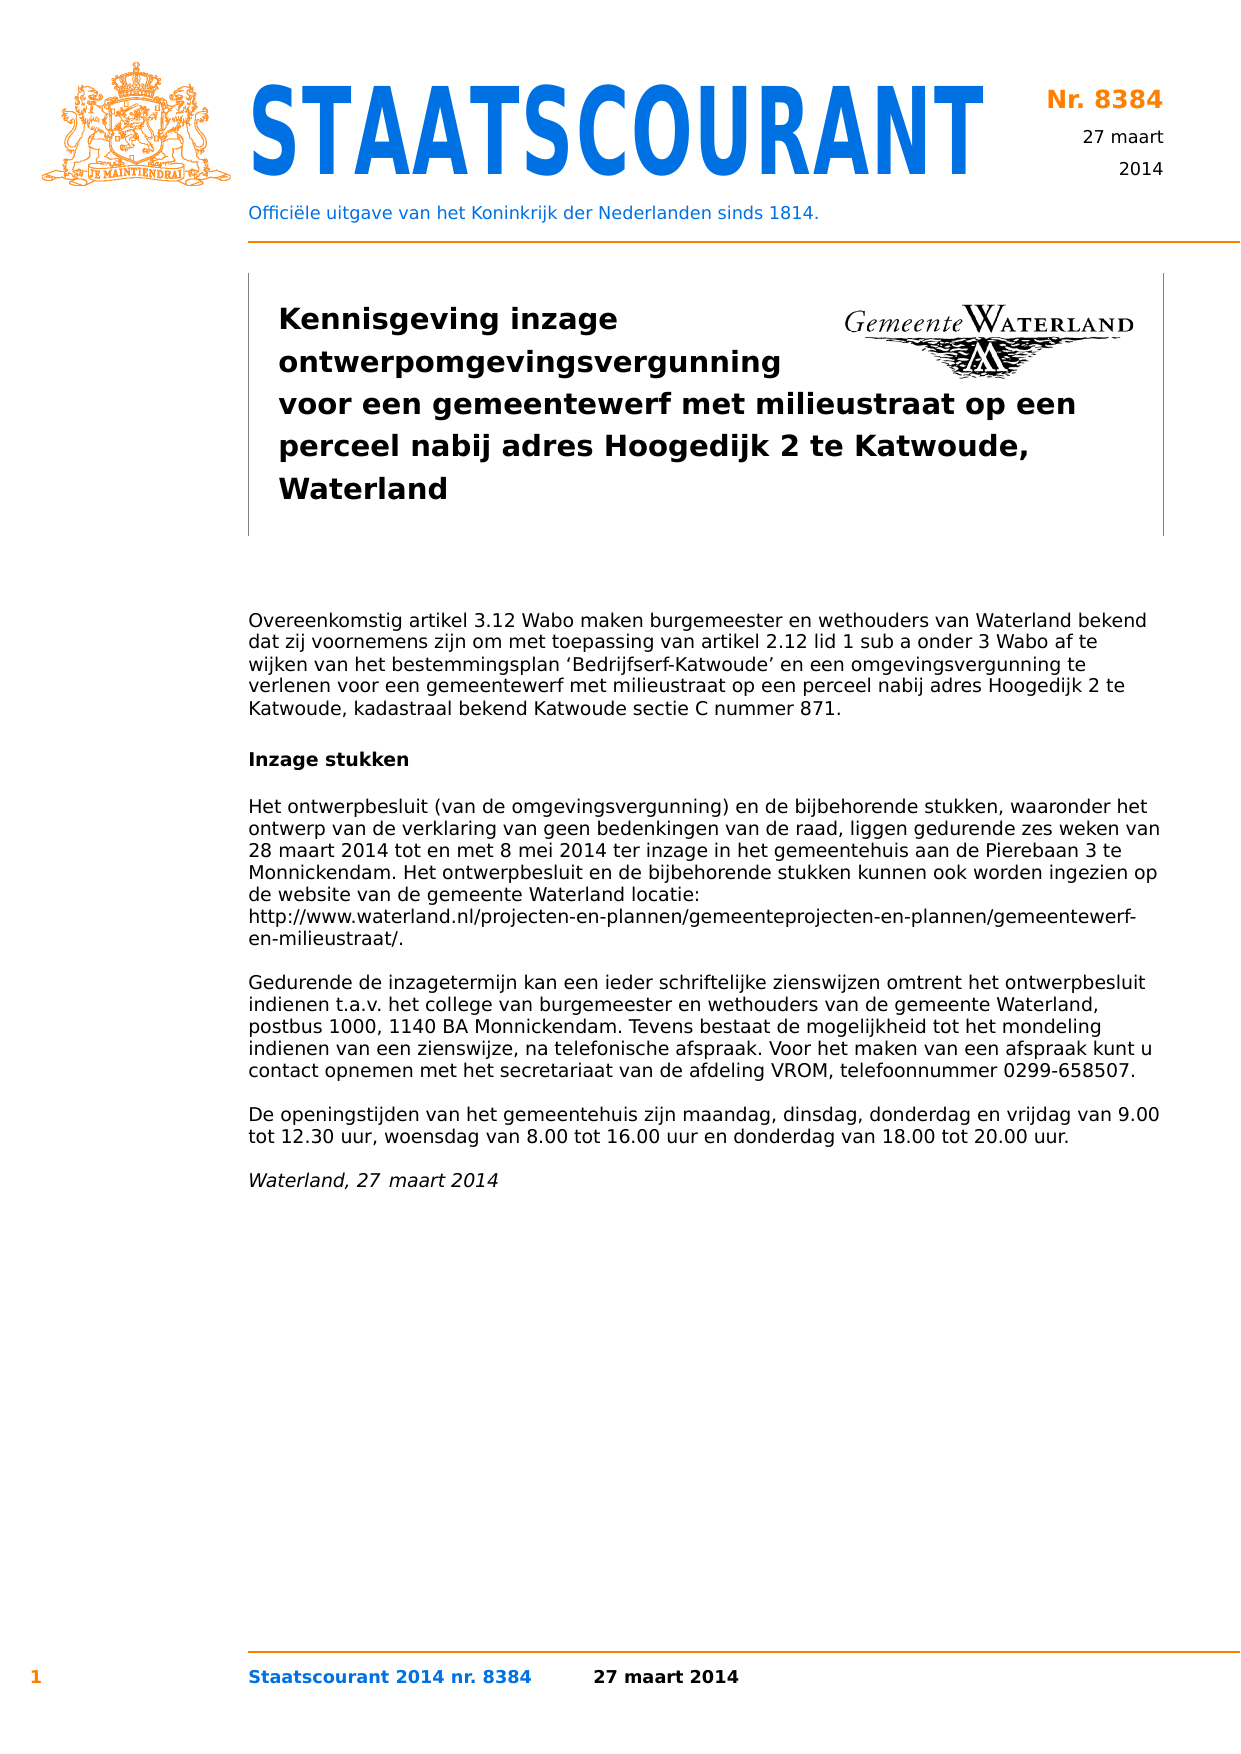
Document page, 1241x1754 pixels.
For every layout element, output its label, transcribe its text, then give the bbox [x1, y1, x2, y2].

subtitle Inzage stukken [248, 749, 1163, 771]
subtitle Kennisgeving inzage ontwerpomgevingsvergunning voor een gemeentewerf met milieustraat op een perceel nabij adres Hoogedijk 2 te Katwoude, Waterland [249, 273, 1163, 536]
picture [844, 302, 1134, 380]
text Overeenkomstig artikel 3.12 Wabo maken burgemeester en wethouders van Waterland bekend dat zij voornemens zijn om met toepassing van artikel 2.12 lid 1 sub a onder 3 Wabo af te wijken van het bestemmingsplan ‘Bedrijfserf-Katwoude’ en een omgevingsvergunning te verlenen voor een gemeentewerf met milieustraat op een perceel nabij adres Hoogedijk 2 te Katwoude, kadastraal bekend Katwoude sectie C nummer 871. [248, 609, 1163, 719]
text Het ontwerpbesluit (van de omgevingsvergunning) en de bijbehorende stukken, waaronder het ontwerp van de verklaring van geen bedenkingen van de raad, liggen gedurende zes weken van 28 maart 2014 tot en met 8 mei 2014 ter inzage in het gemeentehuis aan de Pierebaan 3 te Monnickendam. Het ontwerpbesluit en de bijbehorende stukken kunnen ook worden ingezien op de website van de gemeente Waterland locatie: http://www.waterland.nl/projecten-en-plannen/gemeenteprojecten-en-plannen/gemeentewerf-en-milieustraat/. [248, 796, 1163, 950]
table_cell Officiële uitgave van het Koninkrijk der Nederlanden sinds 1814. [248, 203, 1240, 241]
table_header STAATSCOURANT [248, 62, 998, 203]
text Gedurende de inzagetermijn kan een ieder schriftelijke zienswijzen omtrent het ontwerpbesluit indienen t.a.v. het college van burgemeester en wethouders van de gemeente Waterland, postbus 1000, 1140 BA Monnickendam. Tevens bestaat de mogelijkheid tot het mondeling indienen van een zienswijze, na telefonische afspraak. Voor het maken van een afspraak kunt u contact opnemen met het secretariaat van de afdeling VROM, telefoonnummer 0299-658507. [248, 972, 1163, 1082]
text Waterland, 27 maart 2014 [248, 1170, 1163, 1192]
picture [41, 62, 231, 186]
table_cell 27 maart [998, 121, 1240, 153]
table_cell 2014 [998, 153, 1240, 203]
table_header Nr. 8384 [998, 62, 1240, 121]
table_header [25, 62, 248, 241]
text De openingstijden van het gemeentehuis zijn maandag, dinsdag, donderdag en vrijdag van 9.00 tot 12.30 uur, woensdag van 8.00 tot 16.00 uur en donderdag van 18.00 tot 20.00 uur. [248, 1104, 1163, 1148]
